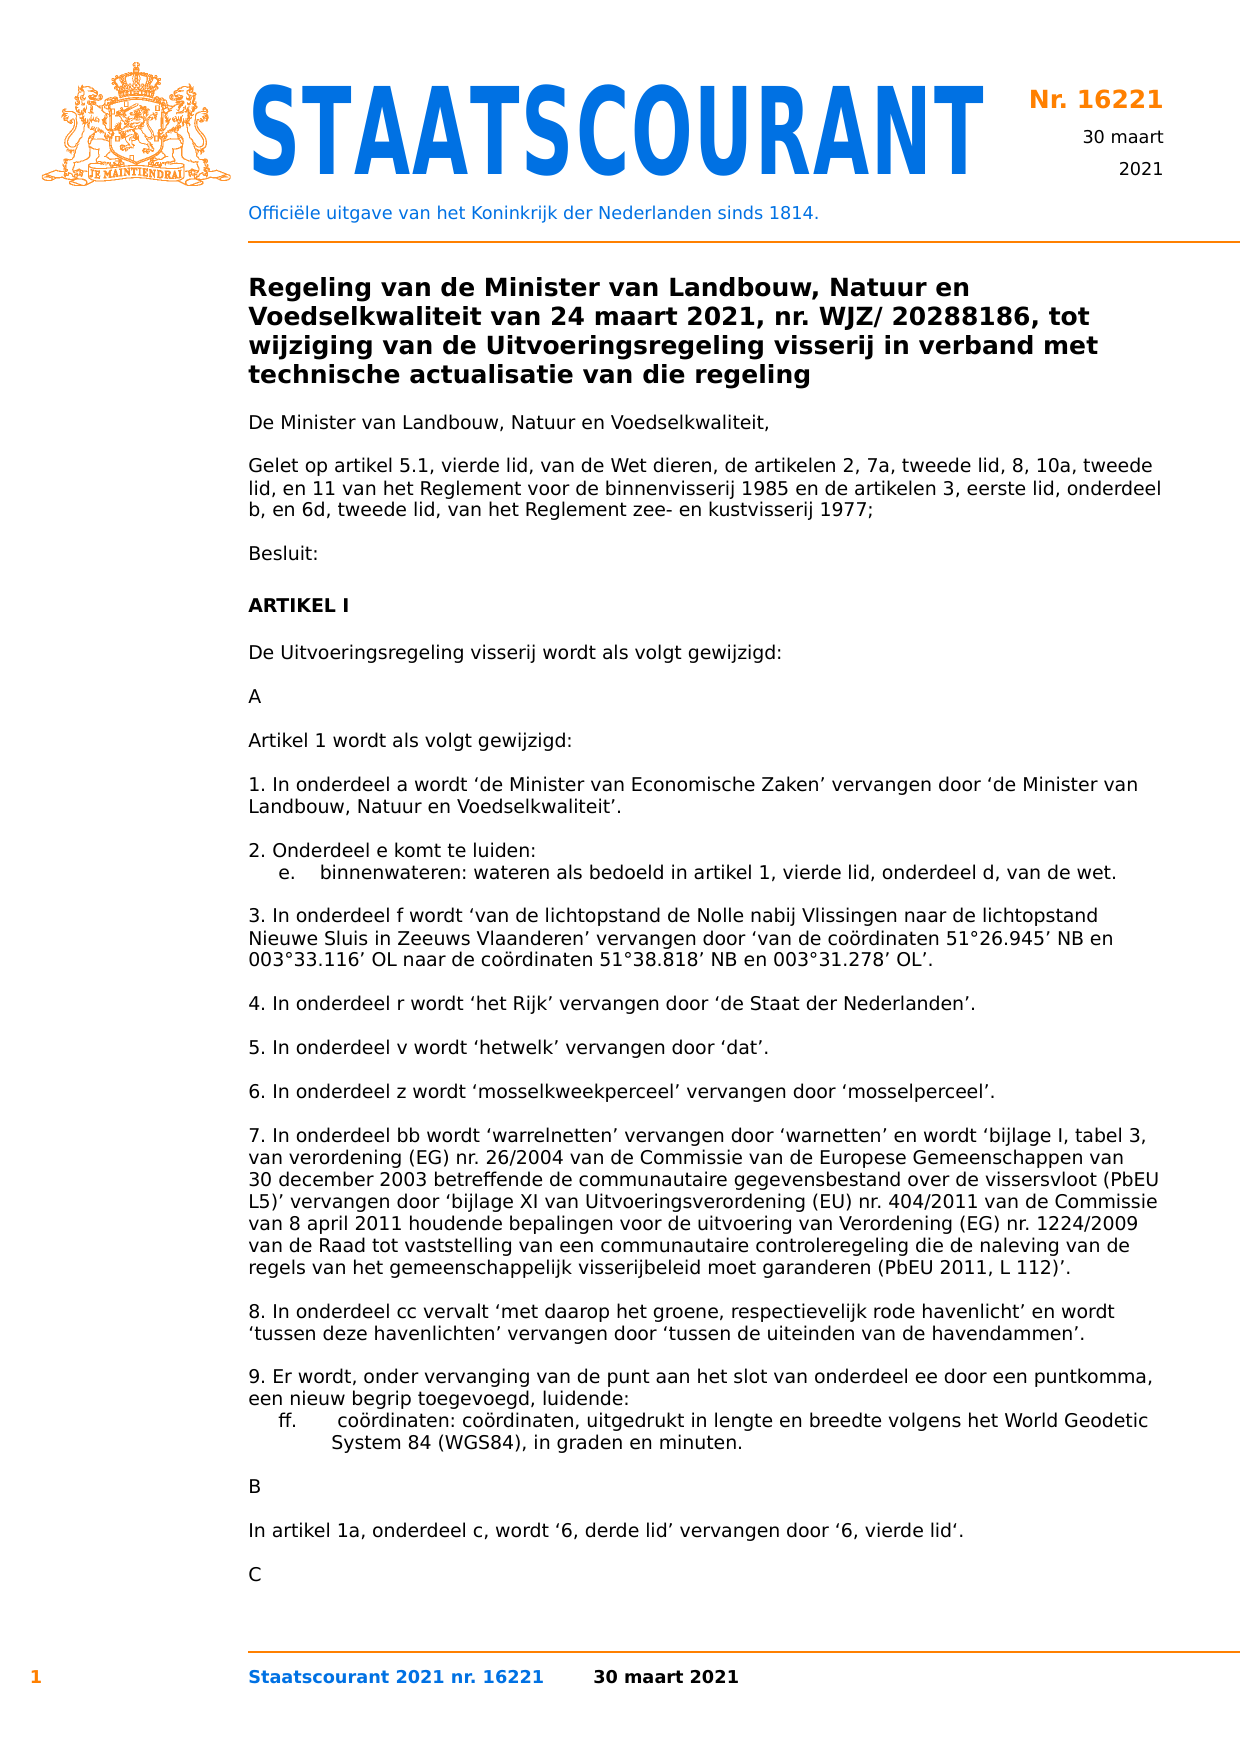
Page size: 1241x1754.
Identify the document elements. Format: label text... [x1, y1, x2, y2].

text 1. In onderdeel a wordt ‘de Minister van Economische Zaken’ vervangen door ‘de Minister van Landbouw, Natuur en Voedselkwaliteit’. [248, 774, 1163, 818]
text 5. In onderdeel v wordt ‘hetwelk’ vervangen door ‘dat’. [248, 1037, 1163, 1059]
text Artikel 1 wordt als volgt gewijzigd: [248, 730, 1163, 752]
text Besluit: [248, 543, 1163, 565]
subtitle Regeling van de Minister van Landbouw, Natuur en Voedselkwaliteit van 24 maart 2021, nr. WJZ/ 20288186, tot wijziging van de Uitvoeringsregeling visserij in verband met technische actualisatie van die regeling [248, 273, 1163, 390]
table_cell Officiële uitgave van het Koninkrijk der Nederlanden sinds 1814. [248, 203, 1240, 241]
text De Uitvoeringsregeling visserij wordt als volgt gewijzigd: [248, 642, 1163, 664]
text 9. Er wordt, onder vervanging van de punt aan het slot van onderdeel ee door een puntkomma, een nieuw begrip toegevoegd, luidende: [248, 1366, 1163, 1410]
text In artikel 1a, onderdeel c, wordt ‘6, derde lid’ vervangen door ‘6, vierde lid‘. [248, 1520, 1163, 1542]
table_cell 30 maart [998, 121, 1240, 153]
text 2. Onderdeel e komt te luiden: [248, 839, 1163, 862]
table_cell 2021 [998, 153, 1240, 203]
text De Minister van Landbouw, Natuur en Voedselkwaliteit, [248, 412, 1163, 433]
text ff. coördinaten: coördinaten, uitgedrukt in lengte en breedte volgens het World Geodetic System 84 (WGS84), in graden en minuten. [278, 1410, 1163, 1454]
text Gelet op artikel 5.1, vierde lid, van de Wet dieren, de artikelen 2, 7a, tweede lid, 8, 10a, tweede lid, en 11 van het Reglement voor de binnenvisserij 1985 en de artikelen 3, eerste lid, onderdeel b, en 6d, tweede lid, van het Reglement zee- en kustvisserij 1977; [248, 455, 1163, 521]
picture [41, 62, 231, 186]
table_header STAATSCOURANT [248, 62, 998, 203]
table_header Nr. 16221 [998, 62, 1240, 121]
text C [248, 1564, 1163, 1586]
text 3. In onderdeel f wordt ‘van de lichtopstand de Nolle nabij Vlissingen naar de lichtopstand Nieuwe Sluis in Zeeuws Vlaanderen’ vervangen door ‘van de coördinaten 51°26.945’ NB en 003°33.116’ OL naar de coördinaten 51°38.818’ NB en 003°31.278’ OL’. [248, 905, 1163, 971]
subtitle ARTIKEL I [248, 595, 1163, 617]
text 7. In onderdeel bb wordt ‘warrelnetten’ vervangen door ‘warnetten’ en wordt ‘bijlage I, tabel 3, van verordening (EG) nr. 26/2004 van de Commissie van de Europese Gemeenschappen van 30 december 2003 betreffende de communautaire gegevensbestand over de vissersvloot (PbEU L5)’ vervangen door ‘bijlage XI van Uitvoeringsverordening (EU) nr. 404/2011 van de Commissie van 8 april 2011 houdende bepalingen voor de uitvoering van Verordening (EG) nr. 1224/2009 van de Raad tot vaststelling van een communautaire controleregeling die de naleving van de regels van het gemeenschappelijk visserijbeleid moet garanderen (PbEU 2011, L 112)’. [248, 1125, 1163, 1279]
text 4. In onderdeel r wordt ‘het Rijk’ vervangen door ‘de Staat der Nederlanden’. [248, 993, 1163, 1015]
text B [248, 1476, 1163, 1498]
table_header [25, 62, 248, 241]
text 6. In onderdeel z wordt ‘mosselkweekperceel’ vervangen door ‘mosselperceel’. [248, 1081, 1163, 1103]
text e. binnenwateren: wateren als bedoeld in artikel 1, vierde lid, onderdeel d, van de wet. [278, 862, 1163, 883]
text A [248, 686, 1163, 708]
text 8. In onderdeel cc vervalt ‘met daarop het groene, respectievelijk rode havenlicht’ en wordt ‘tussen deze havenlichten’ vervangen door ‘tussen de uiteinden van de havendammen’. [248, 1301, 1163, 1344]
